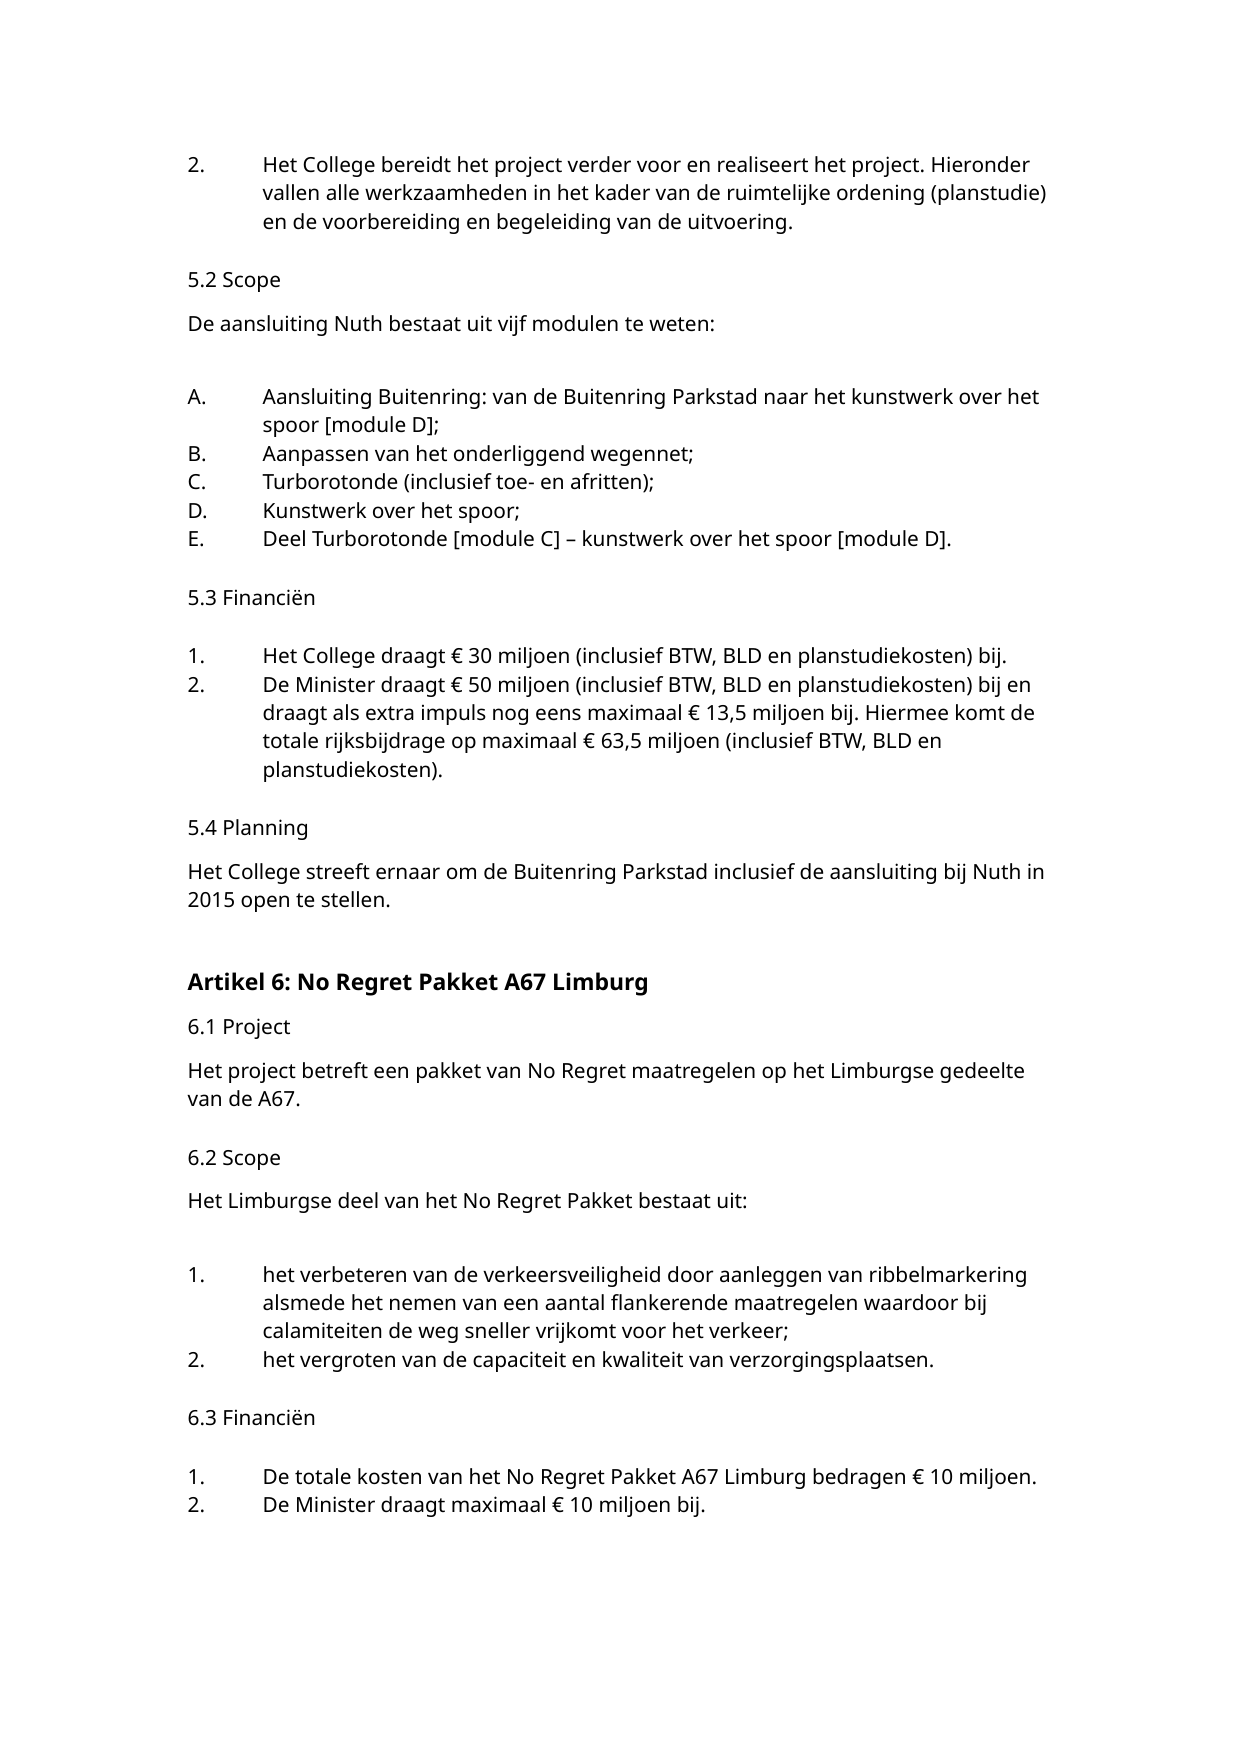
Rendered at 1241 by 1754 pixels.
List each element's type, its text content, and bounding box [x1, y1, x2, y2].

list Turborotonde (inclusief toe- en afritten); [187, 467, 1053, 496]
text 6.1 Project [187, 1012, 1053, 1041]
list het vergroten van de capaciteit en kwaliteit van verzorgingsplaatsen. [187, 1345, 1053, 1373]
text 5.4 Planning [187, 813, 1053, 842]
text 6.3 Financiën [187, 1403, 1053, 1432]
list Het College bereidt het project verder voor en realiseert het project. Hieronder vallen alle werkzaamheden in het kader van de ruimtelijke ordening (planstudie) en de voorbereiding en begeleiding van de uitvoering. [187, 150, 1053, 235]
text Het project betreft een pakket van No Regret maatregelen op het Limburgse gedeelte van de A67. [187, 1056, 1053, 1113]
list Deel Turborotonde [module C] – kunstwerk over het spoor [module D]. [187, 524, 1053, 553]
list Het College draagt € 30 miljoen (inclusief BTW, BLD en planstudiekosten) bij. [187, 641, 1053, 670]
text De aansluiting Nuth bestaat uit vijf modulen te weten: [187, 309, 1053, 337]
list Kunstwerk over het spoor; [187, 496, 1053, 524]
list Aanpassen van het onderliggend wegennet; [187, 439, 1053, 467]
list De Minister draagt € 50 miljoen (inclusief BTW, BLD en planstudiekosten) bij en draagt als extra impuls nog eens maximaal € 13,5 miljoen bij. Hiermee komt de totale rijksbijdrage op maximaal € 63,5 miljoen (inclusief BTW, BLD en planstudiekosten). [187, 670, 1053, 783]
list het verbeteren van de verkeersveiligheid door aanleggen van ribbelmarkering alsmede het nemen van een aantal flankerende maatregelen waardoor bij calamiteiten de weg sneller vrijkomt voor het verkeer; [187, 1260, 1053, 1345]
text Het Limburgse deel van het No Regret Pakket bestaat uit: [187, 1186, 1053, 1215]
text 6.2 Scope [187, 1143, 1053, 1171]
text 5.3 Financiën [187, 583, 1053, 611]
list De totale kosten van het No Regret Pakket A67 Limburg bedragen € 10 miljoen. [187, 1462, 1053, 1490]
subtitle Artikel 6: No Regret Pakket A67 Limburg [187, 966, 1053, 997]
text 5.2 Scope [187, 265, 1053, 294]
list De Minister draagt maximaal € 10 miljoen bij. [187, 1490, 1053, 1519]
text Het College streeft ernaar om de Buitenring Parkstad inclusief de aansluiting bij Nuth in 2015 open te stellen. [187, 857, 1053, 914]
list Aansluiting Buitenring: van de Buitenring Parkstad naar het kunstwerk over het spoor [module D]; [187, 382, 1053, 439]
